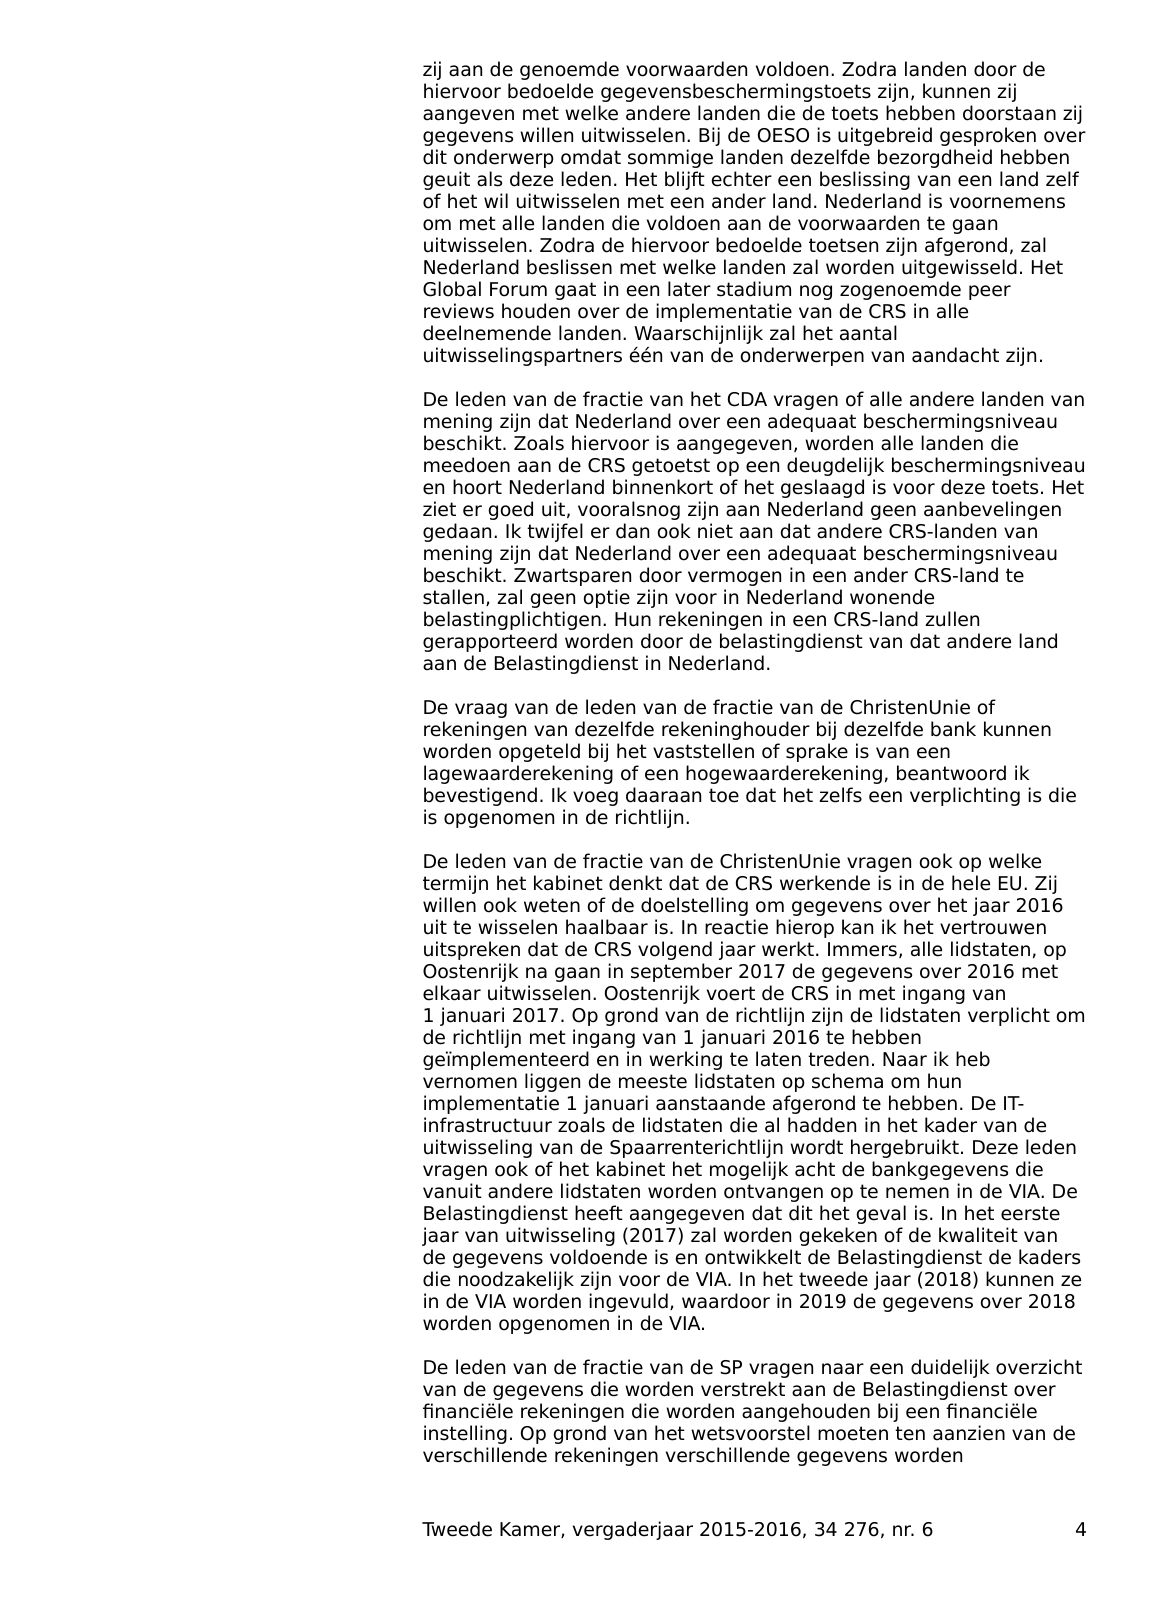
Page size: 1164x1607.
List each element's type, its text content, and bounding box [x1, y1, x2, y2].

text De vraag van de leden van de fractie van de ChristenUnie of rekeningen van dezelfde rekeninghouder bij dezelfde bank kunnen worden opgeteld bij het vaststellen of sprake is van een lagewaarderekening of een hogewaarderekening, beantwoord ik bevestigend. Ik voeg daaraan toe dat het zelfs een verplichting is die is opgenomen in de richtlijn. [422, 697, 1087, 829]
text De leden van de fractie van de SP vragen naar een duidelijk overzicht van de gegevens die worden verstrekt aan de Belastingdienst over financiële rekeningen die worden aangehouden bij een financiële instelling. Op grond van het wetsvoorstel moeten ten aanzien van de verschillende rekeningen verschillende gegevens worden [422, 1357, 1087, 1467]
text zij aan de genoemde voorwaarden voldoen. Zodra landen door de hiervoor bedoelde gegevensbeschermingstoets zijn, kunnen zij aangeven met welke andere landen die de toets hebben doorstaan zij gegevens willen uitwisselen. Bij de OESO is uitgebreid gesproken over dit onderwerp omdat sommige landen dezelfde bezorgdheid hebben geuit als deze leden. Het blijft echter een beslissing van een land zelf of het wil uitwisselen met een ander land. Nederland is voornemens om met alle landen die voldoen aan de voorwaarden te gaan uitwisselen. Zodra de hiervoor bedoelde toetsen zijn afgerond, zal Nederland beslissen met welke landen zal worden uitgewisseld. Het Global Forum gaat in een later stadium nog zogenoemde peer reviews houden over de implementatie van de CRS in alle deelnemende landen. Waarschijnlijk zal het aantal uitwisselingspartners één van de onderwerpen van aandacht zijn. [422, 59, 1087, 367]
text De leden van de fractie van het CDA vragen of alle andere landen van mening zijn dat Nederland over een adequaat beschermingsniveau beschikt. Zoals hiervoor is aangegeven, worden alle landen die meedoen aan de CRS getoetst op een deugdelijk beschermingsniveau en hoort Nederland binnenkort of het geslaagd is voor deze toets. Het ziet er goed uit, vooralsnog zijn aan Nederland geen aanbevelingen gedaan. Ik twijfel er dan ook niet aan dat andere CRS-landen van mening zijn dat Nederland over een adequaat beschermingsniveau beschikt. Zwartsparen door vermogen in een ander CRS-land te stallen, zal geen optie zijn voor in Nederland wonende belastingplichtigen. Hun rekeningen in een CRS-land zullen gerapporteerd worden door de belastingdienst van dat andere land aan de Belastingdienst in Nederland. [422, 389, 1087, 675]
text De leden van de fractie van de ChristenUnie vragen ook op welke termijn het kabinet denkt dat de CRS werkende is in de hele EU. Zij willen ook weten of de doelstelling om gegevens over het jaar 2016 uit te wisselen haalbaar is. In reactie hierop kan ik het vertrouwen uitspreken dat de CRS volgend jaar werkt. Immers, alle lidstaten, op Oostenrijk na gaan in september 2017 de gegevens over 2016 met elkaar uitwisselen. Oostenrijk voert de CRS in met ingang van 1 januari 2017. Op grond van de richtlijn zijn de lidstaten verplicht om de richtlijn met ingang van 1 januari 2016 te hebben geïmplementeerd en in werking te laten treden. Naar ik heb vernomen liggen de meeste lidstaten op schema om hun implementatie 1 januari aanstaande afgerond te hebben. De IT-infrastructuur zoals de lidstaten die al hadden in het kader van de uitwisseling van de Spaarrenterichtlijn wordt hergebruikt. Deze leden vragen ook of het kabinet het mogelijk acht de bankgegevens die vanuit andere lidstaten worden ontvangen op te nemen in de VIA. De Belastingdienst heeft aangegeven dat dit het geval is. In het eerste jaar van uitwisseling (2017) zal worden gekeken of de kwaliteit van de gegevens voldoende is en ontwikkelt de Belastingdienst de kaders die noodzakelijk zijn voor de VIA. In het tweede jaar (2018) kunnen ze in de VIA worden ingevuld, waardoor in 2019 de gegevens over 2018 worden opgenomen in de VIA. [422, 851, 1087, 1334]
